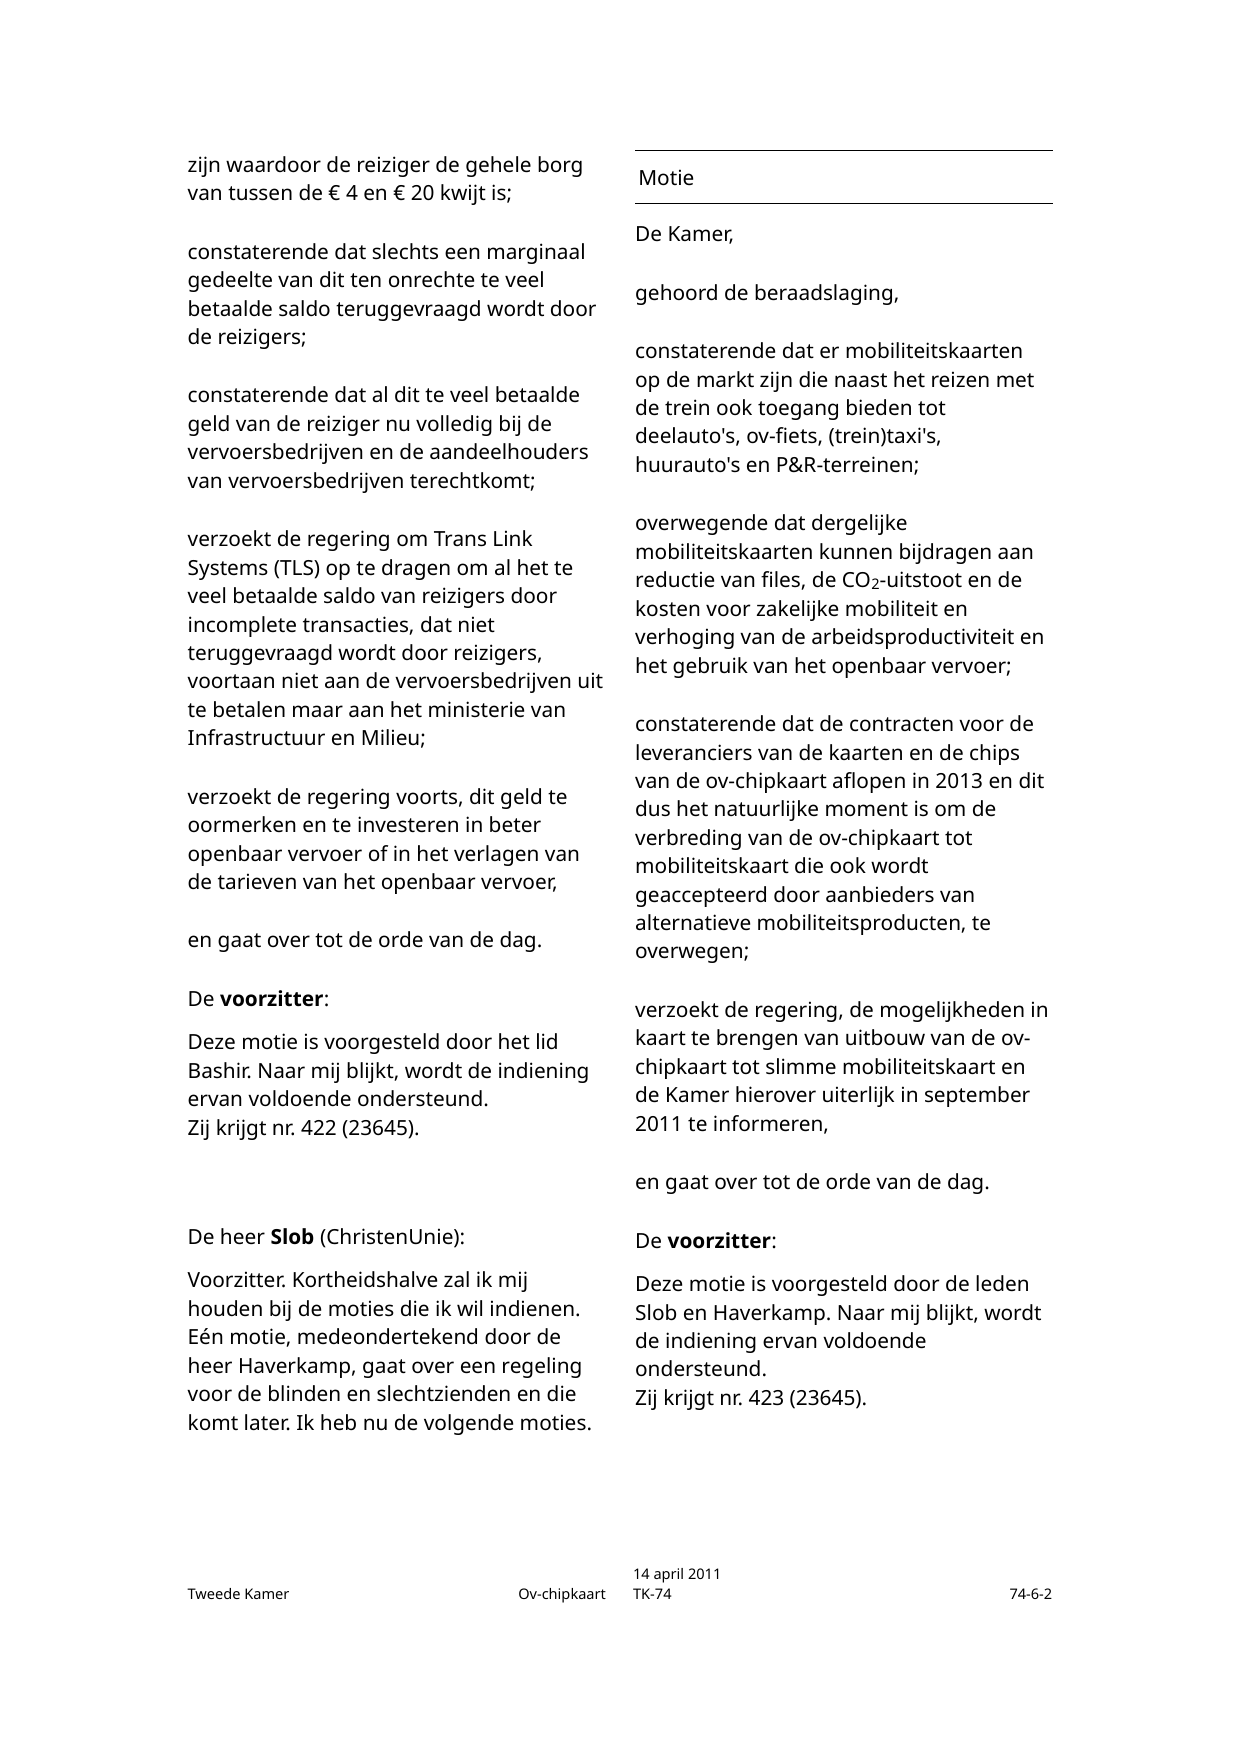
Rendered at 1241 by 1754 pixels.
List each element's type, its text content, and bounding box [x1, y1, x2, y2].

text De Kamer, [635, 219, 1053, 248]
text verzoekt de regering om Trans Link Systems (TLS) op te dragen om al het te veel betaalde saldo van reizigers door incomplete transacties, dat niet teruggevraagd wordt door reizigers, voortaan niet aan de vervoersbedrijven uit te betalen maar aan het ministerie van Infrastructuur en Milieu; [187, 524, 605, 752]
text Voorzitter. Kortheidshalve zal ik mij houden bij de moties die ik wil indienen. Eén motie, medeondertekend door de heer Haverkamp, gaat over een regeling voor de blinden en slechtzienden en die komt later. Ik heb nu de volgende moties. [187, 1266, 605, 1436]
text Zij krijgt nr. 422 (23645). [187, 1113, 605, 1141]
text De voorzitter: [635, 1226, 1053, 1254]
text overwegende dat dergelijke mobiliteitskaarten kunnen bijdragen aan reductie van files, de CO2-uitstoot en de kosten voor zakelijke mobiliteit en verhoging van de arbeidsproductiviteit en het gebruik van het openbaar vervoer; [635, 508, 1053, 679]
text en gaat over tot de orde van de dag. [187, 926, 605, 954]
text De heer Slob (ChristenUnie): [187, 1222, 605, 1251]
text constaterende dat slechts een marginaal gedeelte van dit ten onrechte te veel betaalde saldo teruggevraagd wordt door de reizigers; [187, 237, 605, 351]
text Deze motie is voorgesteld door de leden Slob en Haverkamp. Naar mij blijkt, wordt de indiening ervan voldoende ondersteund. [635, 1269, 1053, 1383]
subtitle Motie [635, 151, 1053, 203]
text constaterende dat er mobiliteitskaarten op de markt zijn die naast het reizen met de trein ook toegang bieden tot deelauto's, ov-fiets, (trein)taxi's, huurauto's en P&R-terreinen; [635, 336, 1053, 478]
text constaterende dat de contracten voor de leveranciers van de kaarten en de chips van de ov-chipkaart aflopen in 2013 en dit dus het natuurlijke moment is om de verbreding van de ov-chipkaart tot mobiliteitskaart die ook wordt geaccepteerd door aanbieders van alternatieve mobiliteitsproducten, te overwegen; [635, 709, 1053, 965]
text De voorzitter: [187, 984, 605, 1012]
text  [187, 1171, 605, 1200]
text verzoekt de regering, de mogelijkheden in kaart te brengen van uitbouw van de ov-chipkaart tot slimme mobiliteitskaart en de Kamer hierover uiterlijk in september 2011 te informeren, [635, 995, 1053, 1137]
text Zij krijgt nr. 423 (23645). [635, 1383, 1053, 1411]
text Deze motie is voorgesteld door het lid Bashir. Naar mij blijkt, wordt de indiening ervan voldoende ondersteund. [187, 1027, 605, 1113]
text verzoekt de regering voorts, dit geld te oormerken en te investeren in beter openbaar vervoer of in het verlagen van de tarieven van het openbaar vervoer, [187, 782, 605, 896]
text zijn waardoor de reiziger de gehele borg van tussen de € 4 en € 20 kwijt is; [187, 150, 605, 207]
text gehoord de beraadslaging, [635, 278, 1053, 306]
text constaterende dat al dit te veel betaalde geld van de reiziger nu volledig bij de vervoersbedrijven en de aandeelhouders van vervoersbedrijven terechtkomt; [187, 381, 605, 494]
text en gaat over tot de orde van de dag. [635, 1167, 1053, 1196]
